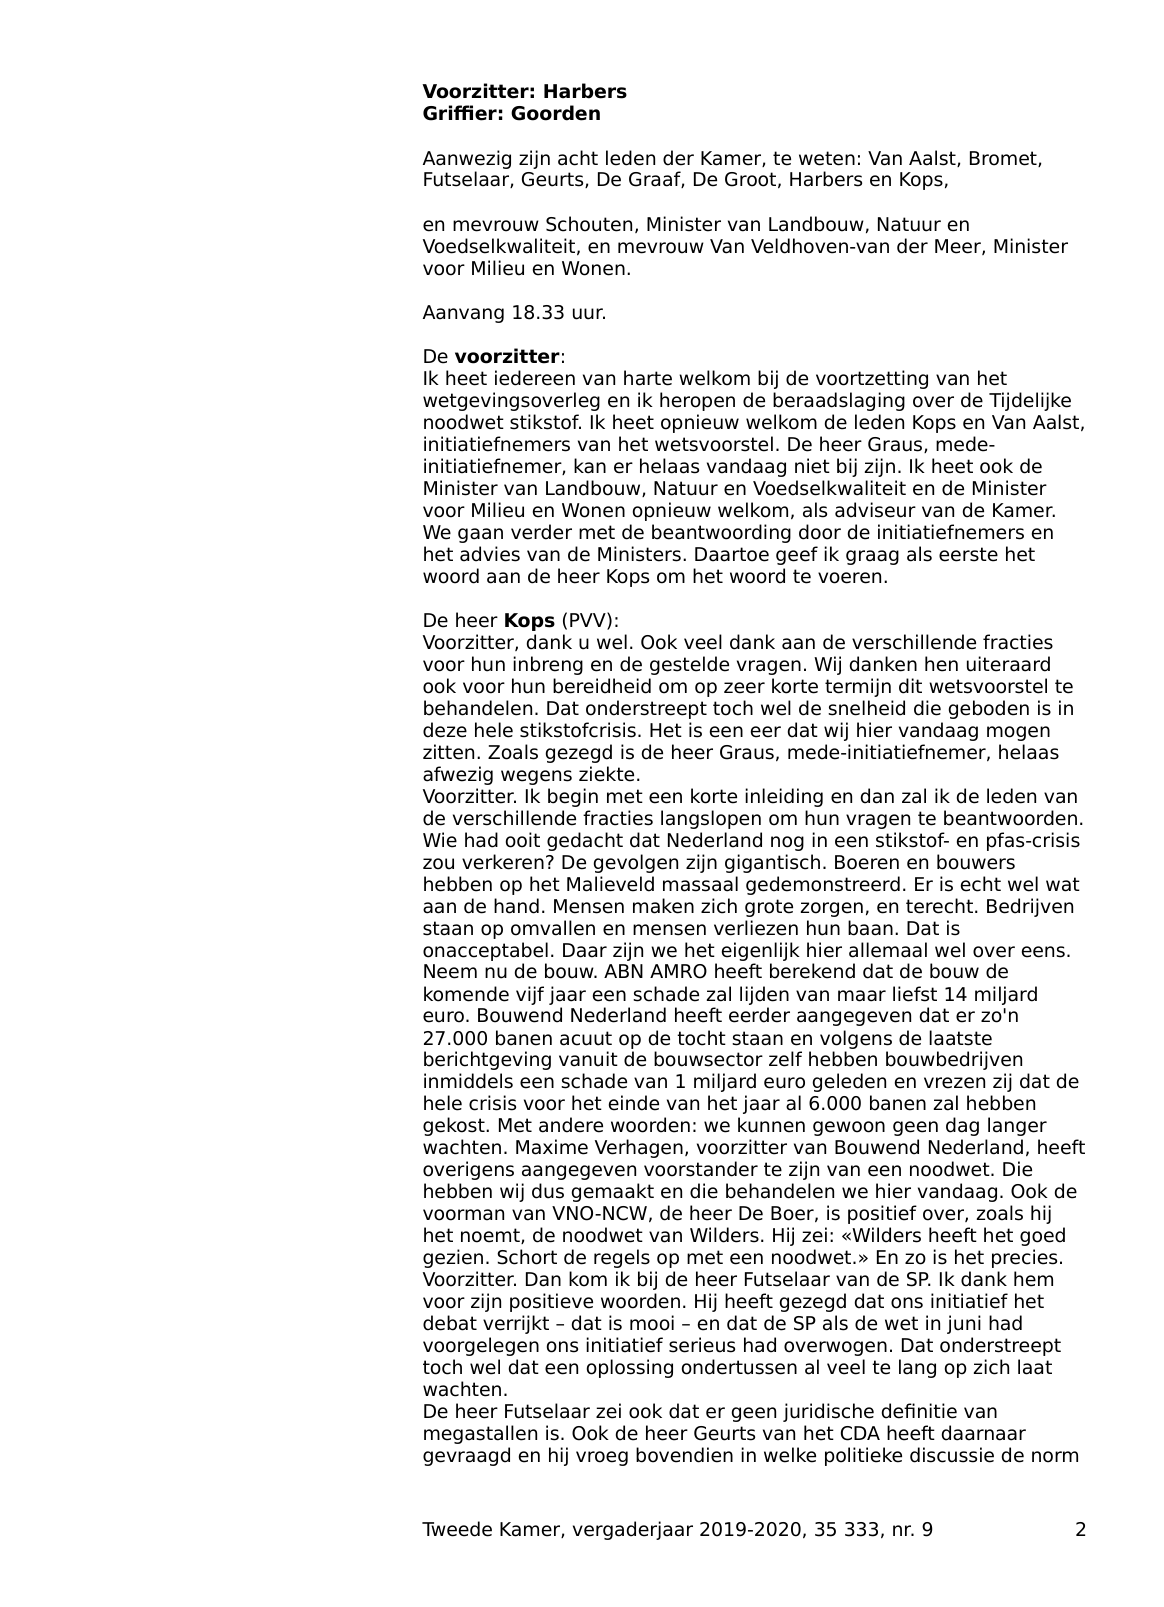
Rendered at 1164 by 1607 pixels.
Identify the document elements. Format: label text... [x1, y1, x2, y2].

text en mevrouw Schouten, Minister van Landbouw, Natuur en Voedselkwaliteit, en mevrouw Van Veldhoven-van der Meer, Minister voor Milieu en Wonen. [422, 213, 1087, 279]
text Aanwezig zijn acht leden der Kamer, te weten: Van Aalst, Bromet, Futselaar, Geurts, De Graaf, De Groot, Harbers en Kops, [422, 147, 1087, 191]
text Griffier: Goorden [422, 103, 1087, 125]
text Aanvang 18.33 uur. [422, 302, 1087, 324]
text Ik heet iedereen van harte welkom bij de voortzetting van het wetgevingsoverleg en ik heropen de beraadslaging over de Tijdelijke noodwet stikstof. Ik heet opnieuw welkom de leden Kops en Van Aalst, initiatiefnemers van het wetsvoorstel. De heer Graus, mede-initiatiefnemer, kan er helaas vandaag niet bij zijn. Ik heet ook de Minister van Landbouw, Natuur en Voedselkwaliteit en de Minister voor Milieu en Wonen opnieuw welkom, als adviseur van de Kamer. [422, 368, 1087, 522]
text De heer Kops (PVV): [422, 610, 1087, 632]
text Neem nu de bouw. ABN AMRO heeft berekend dat de bouw de komende vijf jaar een schade zal lijden van maar liefst 14 miljard euro. Bouwend Nederland heeft eerder aangegeven dat er zo'n 27.000 banen acuut op de tocht staan en volgens de laatste berichtgeving vanuit de bouwsector zelf hebben bouwbedrijven inmiddels een schade van 1 miljard euro geleden en vrezen zij dat de hele crisis voor het einde van het jaar al 6.000 banen zal hebben gekost. Met andere woorden: we kunnen gewoon geen dag langer wachten. Maxime Verhagen, voorzitter van Bouwend Nederland, heeft overigens aangegeven voorstander te zijn van een noodwet. Die hebben wij dus gemaakt en die behandelen we hier vandaag. Ook de voorman van VNO-NCW, de heer De Boer, is positief over, zoals hij het noemt, de noodwet van Wilders. Hij zei: «Wilders heeft het goed gezien. Schort de regels op met een noodwet.» En zo is het precies. [422, 961, 1087, 1269]
text Voorzitter: Harbers [422, 81, 1087, 103]
text Voorzitter, dank u wel. Ook veel dank aan de verschillende fracties voor hun inbreng en de gestelde vragen. Wij danken hen uiteraard ook voor hun bereidheid om op zeer korte termijn dit wetsvoorstel te behandelen. Dat onderstreept toch wel de snelheid die geboden is in deze hele stikstofcrisis. Het is een eer dat wij hier vandaag mogen zitten. Zoals gezegd is de heer Graus, mede-initiatiefnemer, helaas afwezig wegens ziekte. [422, 632, 1087, 786]
text De voorzitter: [422, 346, 1087, 368]
text De heer Futselaar zei ook dat er geen juridische definitie van megastallen is. Ook de heer Geurts van het CDA heeft daarnaar gevraagd en hij vroeg bovendien in welke politieke discussie de norm [422, 1401, 1087, 1467]
text Voorzitter. Dan kom ik bij de heer Futselaar van de SP. Ik dank hem voor zijn positieve woorden. Hij heeft gezegd dat ons initiatief het debat verrijkt – dat is mooi – en dat de SP als de wet in juni had voorgelegen ons initiatief serieus had overwogen. Dat onderstreept toch wel dat een oplossing ondertussen al veel te lang op zich laat wachten. [422, 1269, 1087, 1401]
text Voorzitter. Ik begin met een korte inleiding en dan zal ik de leden van de verschillende fracties langslopen om hun vragen te beantwoorden. Wie had ooit gedacht dat Nederland nog in een stikstof- en pfas-crisis zou verkeren? De gevolgen zijn gigantisch. Boeren en bouwers hebben op het Malieveld massaal gedemonstreerd. Er is echt wel wat aan de hand. Mensen maken zich grote zorgen, en terecht. Bedrijven staan op omvallen en mensen verliezen hun baan. Dat is onacceptabel. Daar zijn we het eigenlijk hier allemaal wel over eens. [422, 786, 1087, 961]
text We gaan verder met de beantwoording door de initiatiefnemers en het advies van de Ministers. Daartoe geef ik graag als eerste het woord aan de heer Kops om het woord te voeren. [422, 522, 1087, 588]
